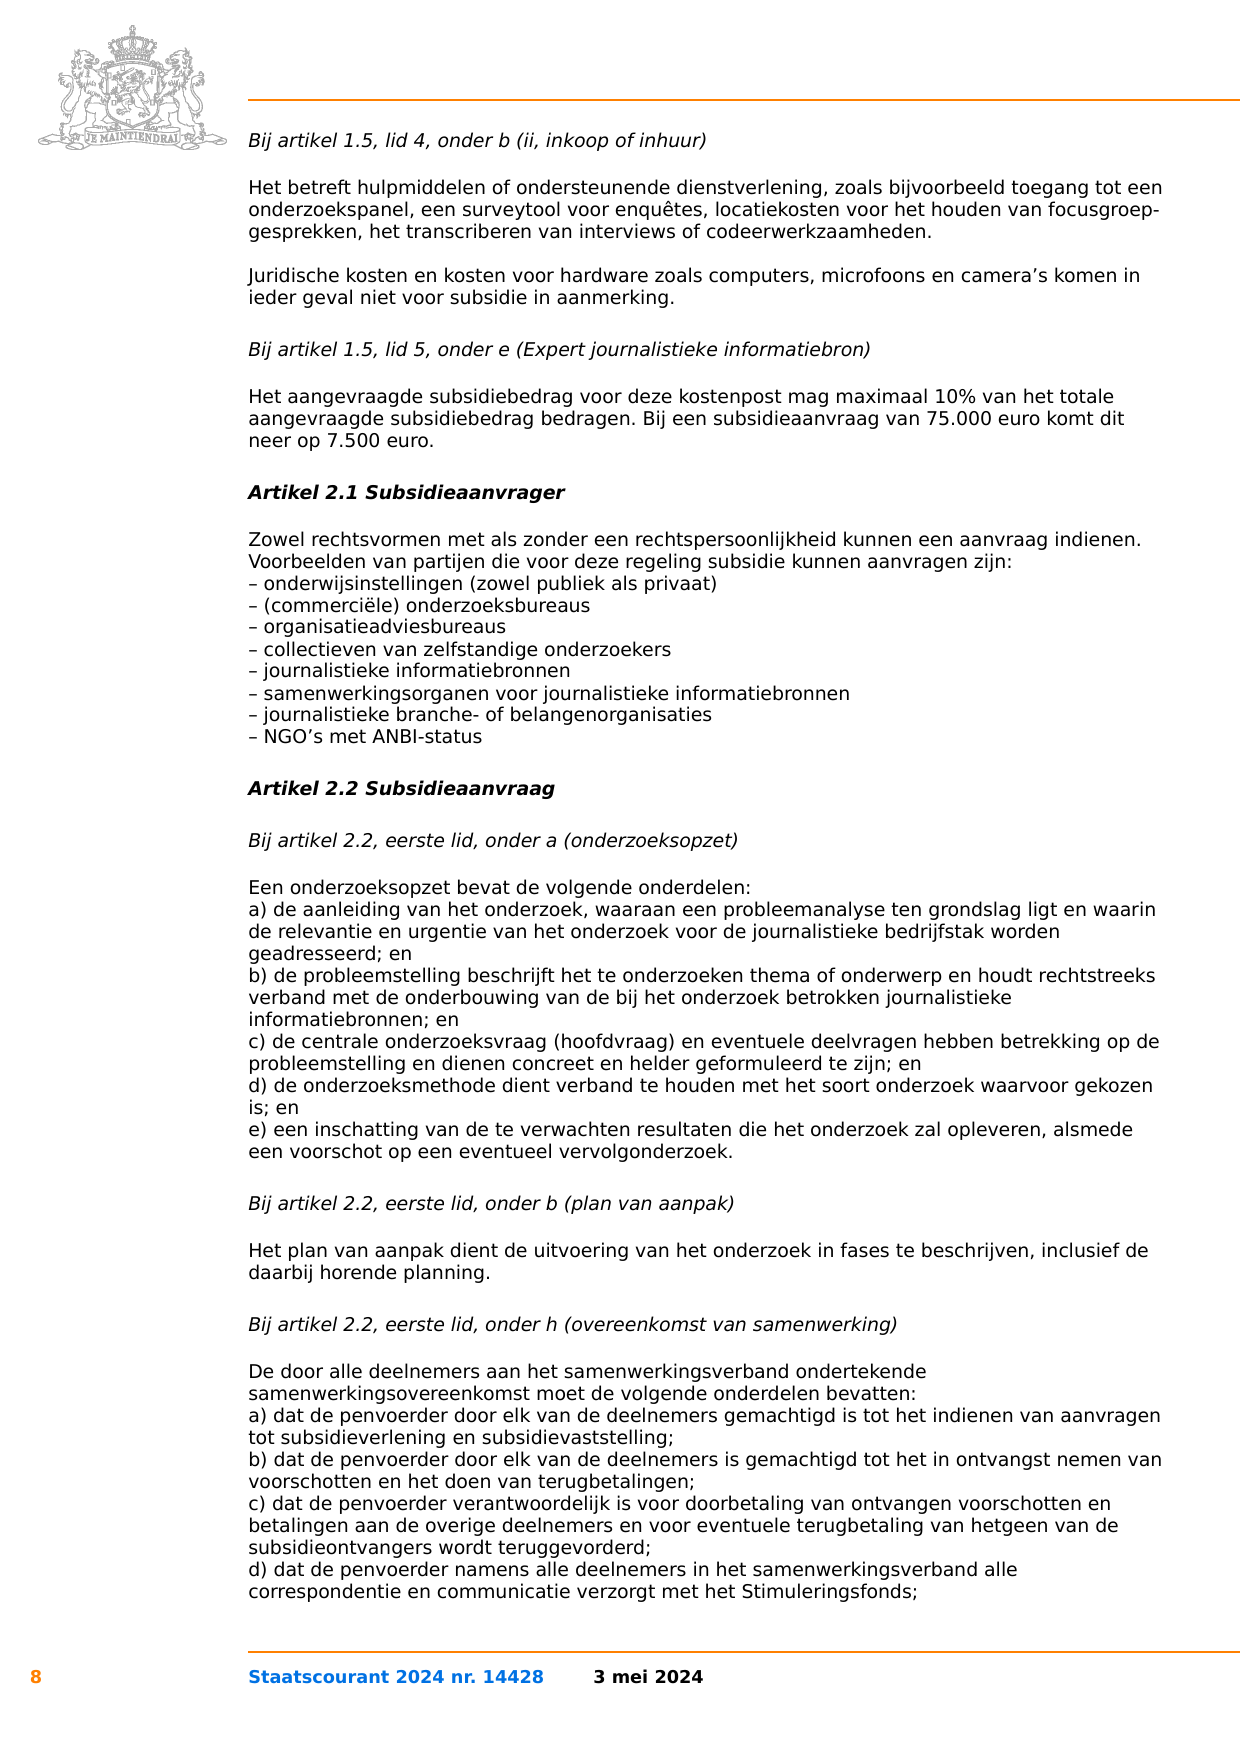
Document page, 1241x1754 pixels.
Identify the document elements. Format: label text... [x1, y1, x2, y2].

text – collectieven van zelfstandige onderzoekers [248, 638, 1163, 660]
subtitle Artikel 2.1 Subsidieaanvrager [248, 482, 1163, 503]
text – journalistieke branche- of belangenorganisaties [248, 704, 1163, 726]
text Zowel rechtsvormen met als zonder een rechtspersoonlijkheid kunnen een aanvraag indienen. Voorbeelden van partijen die voor deze regeling subsidie kunnen aanvragen zijn: [248, 528, 1163, 572]
text Het plan van aanpak dient de uitvoering van het onderzoek in fases te beschrijven, inclusief de daarbij horende planning. [248, 1240, 1163, 1284]
subtitle Bij artikel 2.2, eerste lid, onder b (plan van aanpak) [248, 1193, 1163, 1215]
text – NGO’s met ANBI-status [248, 726, 1163, 748]
text a) dat de penvoerder door elk van de deelnemers gemachtigd is tot het indienen van aanvragen tot subsidieverlening en subsidievaststelling; [248, 1405, 1163, 1449]
text Een onderzoeksopzet bevat de volgende onderdelen: [248, 877, 1163, 899]
text Juridische kosten en kosten voor hardware zoals computers, microfoons en camera’s komen in ieder geval niet voor subsidie in aanmerking. [248, 265, 1163, 309]
text De door alle deelnemers aan het samenwerkingsverband ondertekende samenwerkingsovereenkomst moet de volgende onderdelen bevatten: [248, 1361, 1163, 1405]
subtitle Bij artikel 1.5, lid 5, onder e (Expert journalistieke informatiebron) [248, 339, 1163, 361]
picture [38, 25, 227, 150]
text – onderwijsinstellingen (zowel publiek als privaat) [248, 572, 1163, 594]
subtitle Bij artikel 2.2, eerste lid, onder h (overeenkomst van samenwerking) [248, 1314, 1163, 1336]
text – organisatieadviesbureaus [248, 616, 1163, 638]
subtitle Artikel 2.2 Subsidieaanvraag [248, 778, 1163, 800]
text – journalistieke informatiebronnen [248, 660, 1163, 682]
text b) de probleemstelling beschrijft het te onderzoeken thema of onderwerp en houdt rechtstreeks verband met de onderbouwing van de bij het onderzoek betrokken journalistieke informatiebronnen; en [248, 965, 1163, 1031]
text a) de aanleiding van het onderzoek, waaraan een probleemanalyse ten grondslag ligt en waarin de relevantie en urgentie van het onderzoek voor de journalistieke bedrijfstak worden geadresseerd; en [248, 899, 1163, 965]
text d) dat de penvoerder namens alle deelnemers in het samenwerkingsverband alle correspondentie en communicatie verzorgt met het Stimuleringsfonds; [248, 1559, 1163, 1603]
subtitle Bij artikel 1.5, lid 4, onder b (ii, inkoop of inhuur) [248, 130, 1163, 152]
text c) dat de penvoerder verantwoordelijk is voor doorbetaling van ontvangen voorschotten en betalingen aan de overige deelnemers en voor eventuele terugbetaling van hetgeen van de subsidieontvangers wordt teruggevorderd; [248, 1493, 1163, 1559]
text – samenwerkingsorganen voor journalistieke informatiebronnen [248, 682, 1163, 704]
text Het aangevraagde subsidiebedrag voor deze kostenpost mag maximaal 10% van het totale aangevraagde subsidiebedrag bedragen. Bij een subsidieaanvraag van 75.000 euro komt dit neer op 7.500 euro. [248, 386, 1163, 452]
text Het betreft hulpmiddelen of ondersteunende dienstverlening, zoals bijvoorbeeld toegang tot een onderzoekspanel, een surveytool voor enquêtes, locatiekosten voor het houden van focusgroep-gesprekken, het transcriberen van interviews of codeerwerkzaamheden. [248, 177, 1163, 243]
text – (commerciële) onderzoeksbureaus [248, 594, 1163, 616]
text e) een inschatting van de te verwachten resultaten die het onderzoek zal opleveren, alsmede een voorschot op een eventueel vervolgonderzoek. [248, 1119, 1163, 1163]
text d) de onderzoeksmethode dient verband te houden met het soort onderzoek waarvoor gekozen is; en [248, 1075, 1163, 1119]
text c) de centrale onderzoeksvraag (hoofdvraag) en eventuele deelvragen hebben betrekking op de probleemstelling en dienen concreet en helder geformuleerd te zijn; en [248, 1031, 1163, 1075]
text b) dat de penvoerder door elk van de deelnemers is gemachtigd tot het in ontvangst nemen van voorschotten en het doen van terugbetalingen; [248, 1449, 1163, 1493]
subtitle Bij artikel 2.2, eerste lid, onder a (onderzoeksopzet) [248, 830, 1163, 852]
